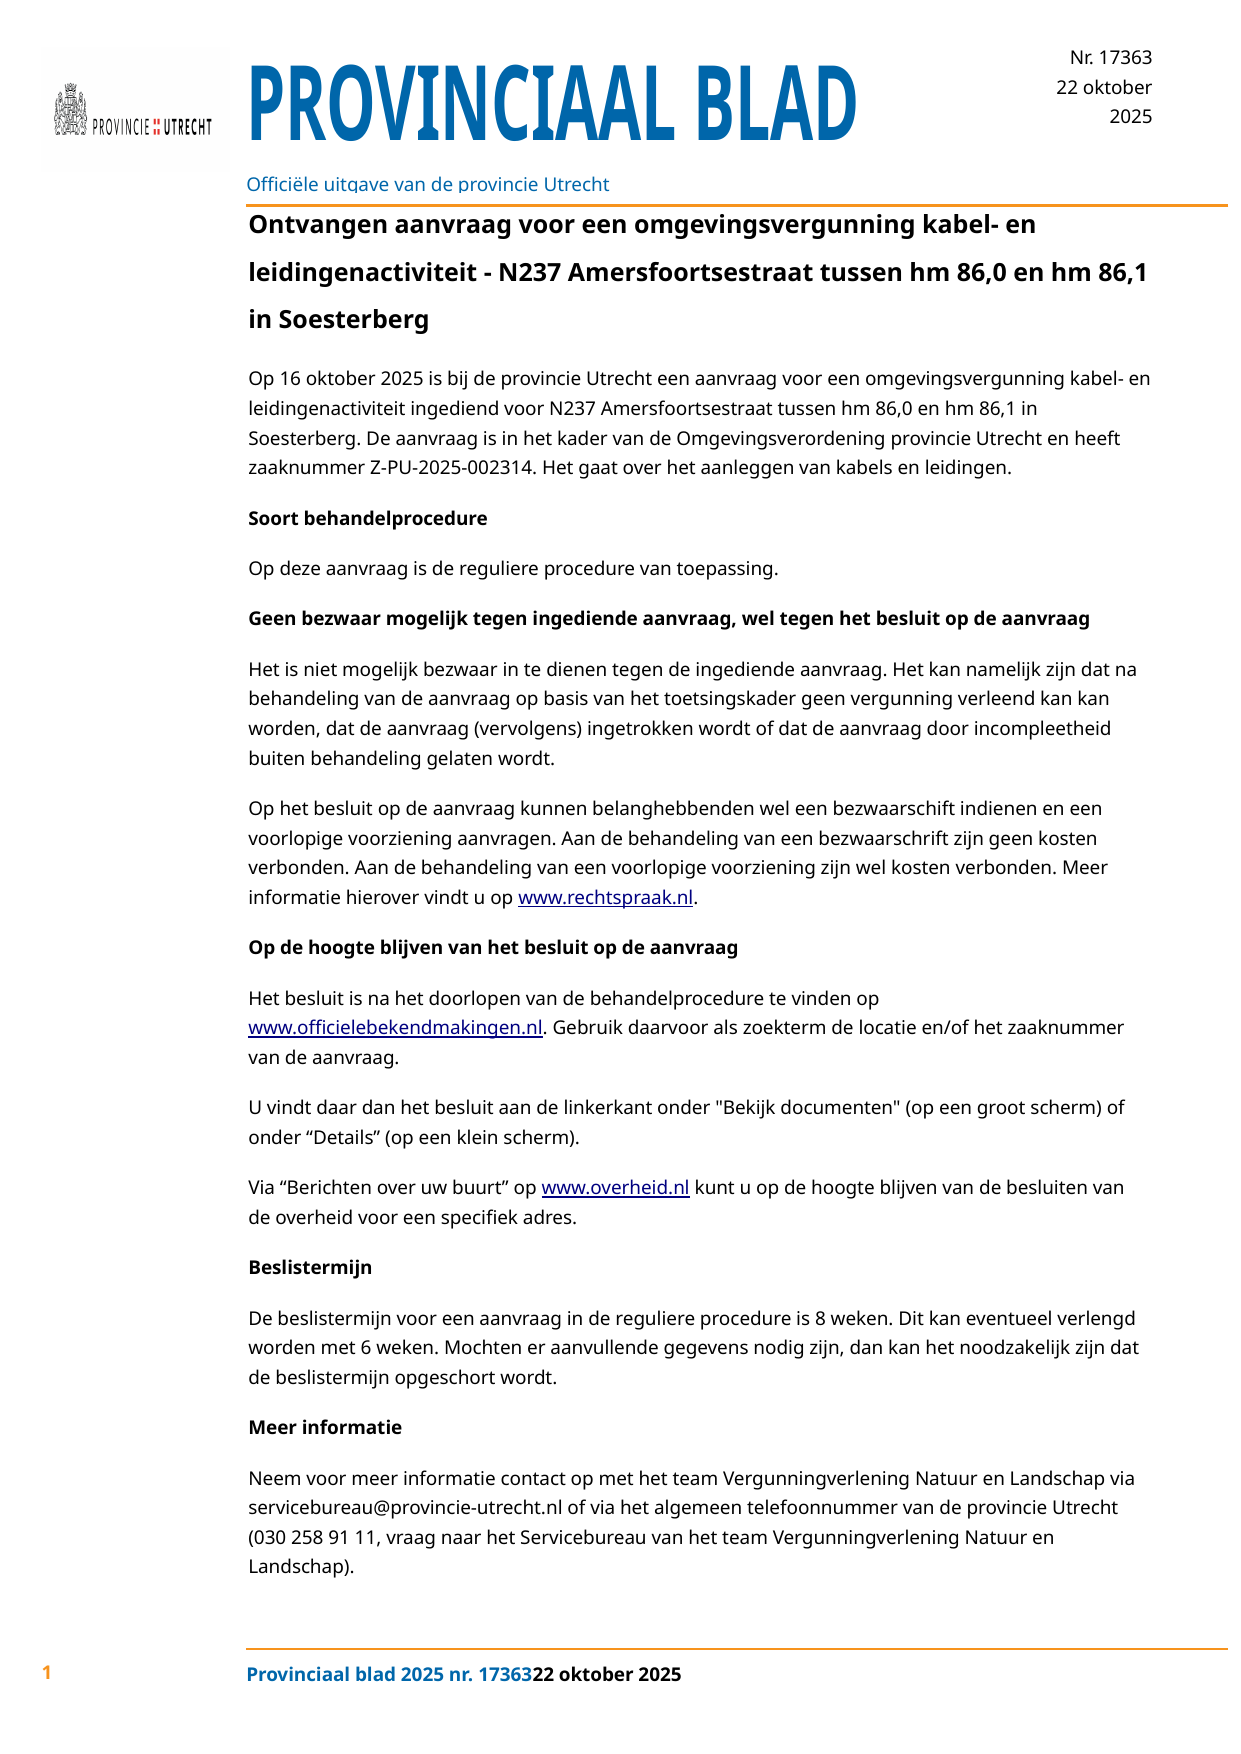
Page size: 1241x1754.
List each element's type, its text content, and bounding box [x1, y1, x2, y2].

text Het is niet mogelijk bezwaar in te dienen tegen de ingediende aanvraag. Het kan namelijk zijn dat na behandeling van de aanvraag op basis van het toetsingskader geen vergunning verleend kan kan worden, dat de aanvraag (vervolgens) ingetrokken wordt of dat de aanvraag door incompleetheid buiten behandeling gelaten wordt. [248, 656, 1152, 770]
text Ontvangen aanvraag voor een omgevingsvergunning kabel- en leidingenactiviteit - N237 Amersfoortsestraat tussen hm 86,0 en hm 86,1 in Soesterberg [248, 207, 1152, 336]
text Het besluit is na het doorlopen van de behandelprocedure te vinden op www.officielebekendmakingen.nl. Gebruik daarvoor als zoekterm de locatie en/of het zaaknummer van de aanvraag. [248, 985, 1152, 1069]
text Via “Berichten over uw buurt” op www.overheid.nl kunt u op de hoogte blijven van de besluiten van de overheid voor een specifiek adres. [248, 1174, 1152, 1229]
text U vindt daar dan het besluit aan de linkerkant onder "Bekijk documenten" (op een groot scherm) of onder “Details” (op een klein scherm). [248, 1094, 1152, 1149]
text Neem voor meer informatie contact op met het team Vergunningverlening Natuur en Landschap via servicebureau@provincie-utrecht.nl of via het algemeen telefoonnummer van de provincie Utrecht (030 258 91 11, vraag naar het Servicebureau van het team Vergunningverlening Natuur en Landschap). [248, 1465, 1152, 1579]
text De beslistermijn voor een aanvraag in de reguliere procedure is 8 weken. Dit kan eventueel verlengd worden met 6 weken. Mochten er aanvullende gegevens nodig zijn, dan kan het noodzakelijk zijn dat de beslistermijn opgeschort wordt. [248, 1305, 1152, 1389]
text Op het besluit op de aanvraag kunnen belanghebbenden wel een bezwaarschift indienen en een voorlopige voorziening aanvragen. Aan de behandeling van een bezwaarschrift zijn geen kosten verbonden. Aan de behandeling van een voorlopige voorziening zijn wel kosten verbonden. Meer informatie hierover vindt u op www.rechtspraak.nl. [248, 795, 1152, 909]
text Op deze aanvraag is de reguliere procedure van toepassing. [248, 555, 1152, 581]
text Meer informatie [248, 1414, 1152, 1440]
picture [41, 47, 231, 172]
text Op de hoogte blijven van het besluit op de aanvraag [248, 934, 1152, 960]
text Beslistermijn [248, 1254, 1152, 1280]
text Op 16 oktober 2025 is bij de provincie Utrecht een aanvraag voor een omgevingsvergunning kabel- en leidingenactiviteit ingediend voor N237 Amersfoortsestraat tussen hm 86,0 en hm 86,1 in Soesterberg. De aanvraag is in het kader van de Omgevingsverordening provincie Utrecht en heeft zaaknummer Z-PU-2025-002314. Het gaat over het aanleggen van kabels en leidingen. [248, 366, 1152, 480]
text Geen bezwaar mogelijk tegen ingediende aanvraag, wel tegen het besluit op de aanvraag [248, 606, 1152, 631]
text Soort behandelprocedure [248, 505, 1152, 530]
